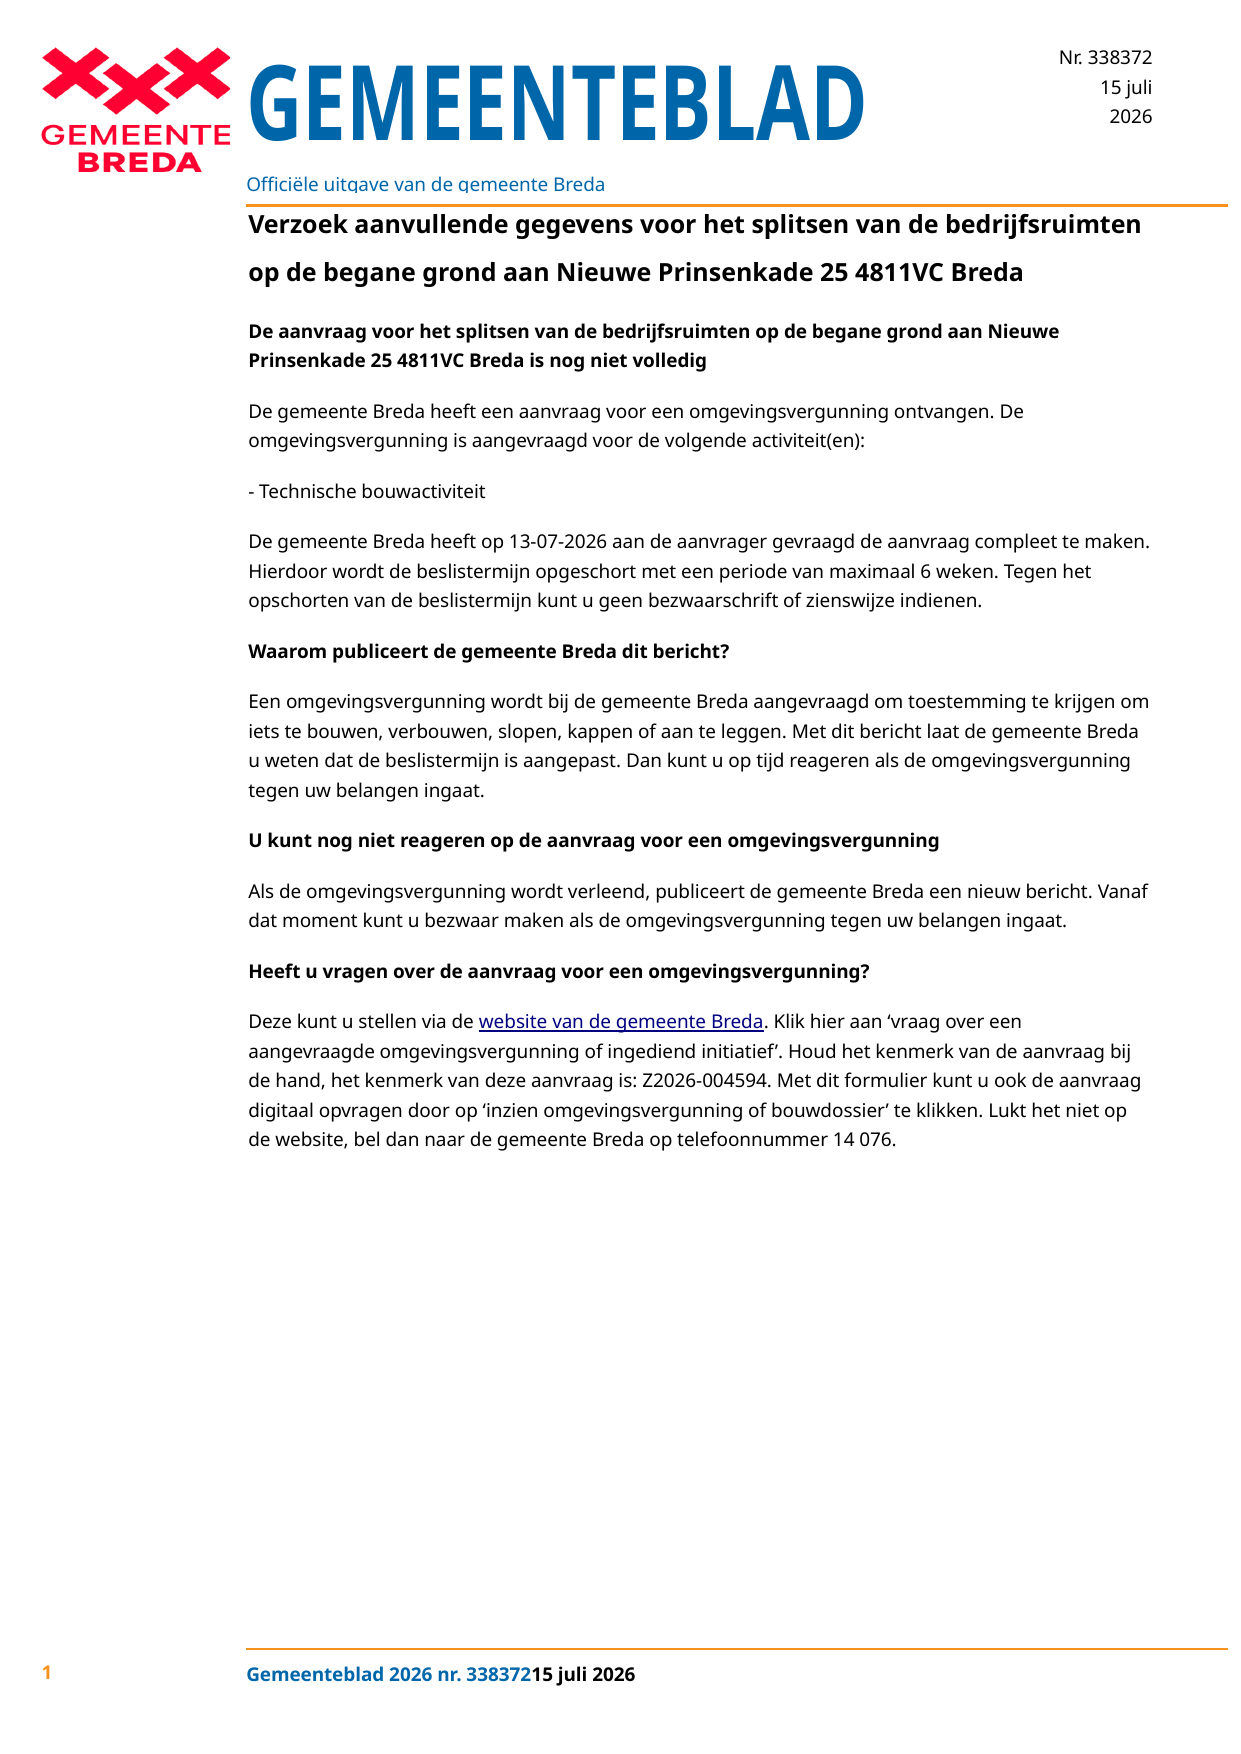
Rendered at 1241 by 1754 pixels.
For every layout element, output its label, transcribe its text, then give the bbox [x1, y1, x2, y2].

text Heeft u vragen over de aanvraag voor een omgevingsvergunning? [248, 958, 1152, 984]
text De gemeente Breda heeft op 13-07-2026 aan de aanvrager gevraagd de aanvraag compleet te maken. Hierdoor wordt de beslistermijn opgeschort met een periode van maximaal 6 weken. Tegen het opschorten van de beslistermijn kunt u geen bezwaarschrift of zienswijze indienen. [248, 528, 1152, 613]
text Waarom publiceert de gemeente Breda dit bericht? [248, 638, 1152, 664]
text Een omgevingsvergunning wordt bij de gemeente Breda aangevraagd om toestemming te krijgen om iets te bouwen, verbouwen, slopen, kappen of aan te leggen. Met dit bericht laat de gemeente Breda u weten dat de beslistermijn is aangepast. Dan kunt u op tijd reageren als de omgevingsvergunning tegen uw belangen ingaat. [248, 688, 1152, 803]
text U kunt nog niet reageren op de aanvraag voor een omgevingsvergunning [248, 827, 1152, 853]
picture [41, 47, 231, 172]
text De gemeente Breda heeft een aanvraag voor een omgevingsvergunning ontvangen. De omgevingsvergunning is aangevraagd voor de volgende activiteit(en): [248, 398, 1152, 453]
text De aanvraag voor het splitsen van de bedrijfsruimten op de begane grond aan Nieuwe Prinsenkade 25 4811VC Breda is nog niet volledig [248, 318, 1152, 373]
text Verzoek aanvullende gegevens voor het splitsen van de bedrijfsruimten op de begane grond aan Nieuwe Prinsenkade 25 4811VC Breda [248, 207, 1152, 288]
text - Technische bouwactiviteit [248, 478, 1152, 504]
text Als de omgevingsvergunning wordt verleend, publiceert de gemeente Breda een nieuw bericht. Vanaf dat moment kunt u bezwaar maken als de omgevingsvergunning tegen uw belangen ingaat. [248, 878, 1152, 933]
text Deze kunt u stellen via de website van de gemeente Breda. Klik hier aan ‘vraag over een aangevraagde omgevingsvergunning of ingediend initiatief’. Houd het kenmerk van de aanvraag bij de hand, het kenmerk van deze aanvraag is: Z2026-004594. Met dit formulier kunt u ook de aanvraag digitaal opvragen door op ‘inzien omgevingsvergunning of bouwdossier’ te klikken. Lukt het niet op de website, bel dan naar de gemeente Breda op telefoonnummer 14 076. [248, 1008, 1152, 1152]
